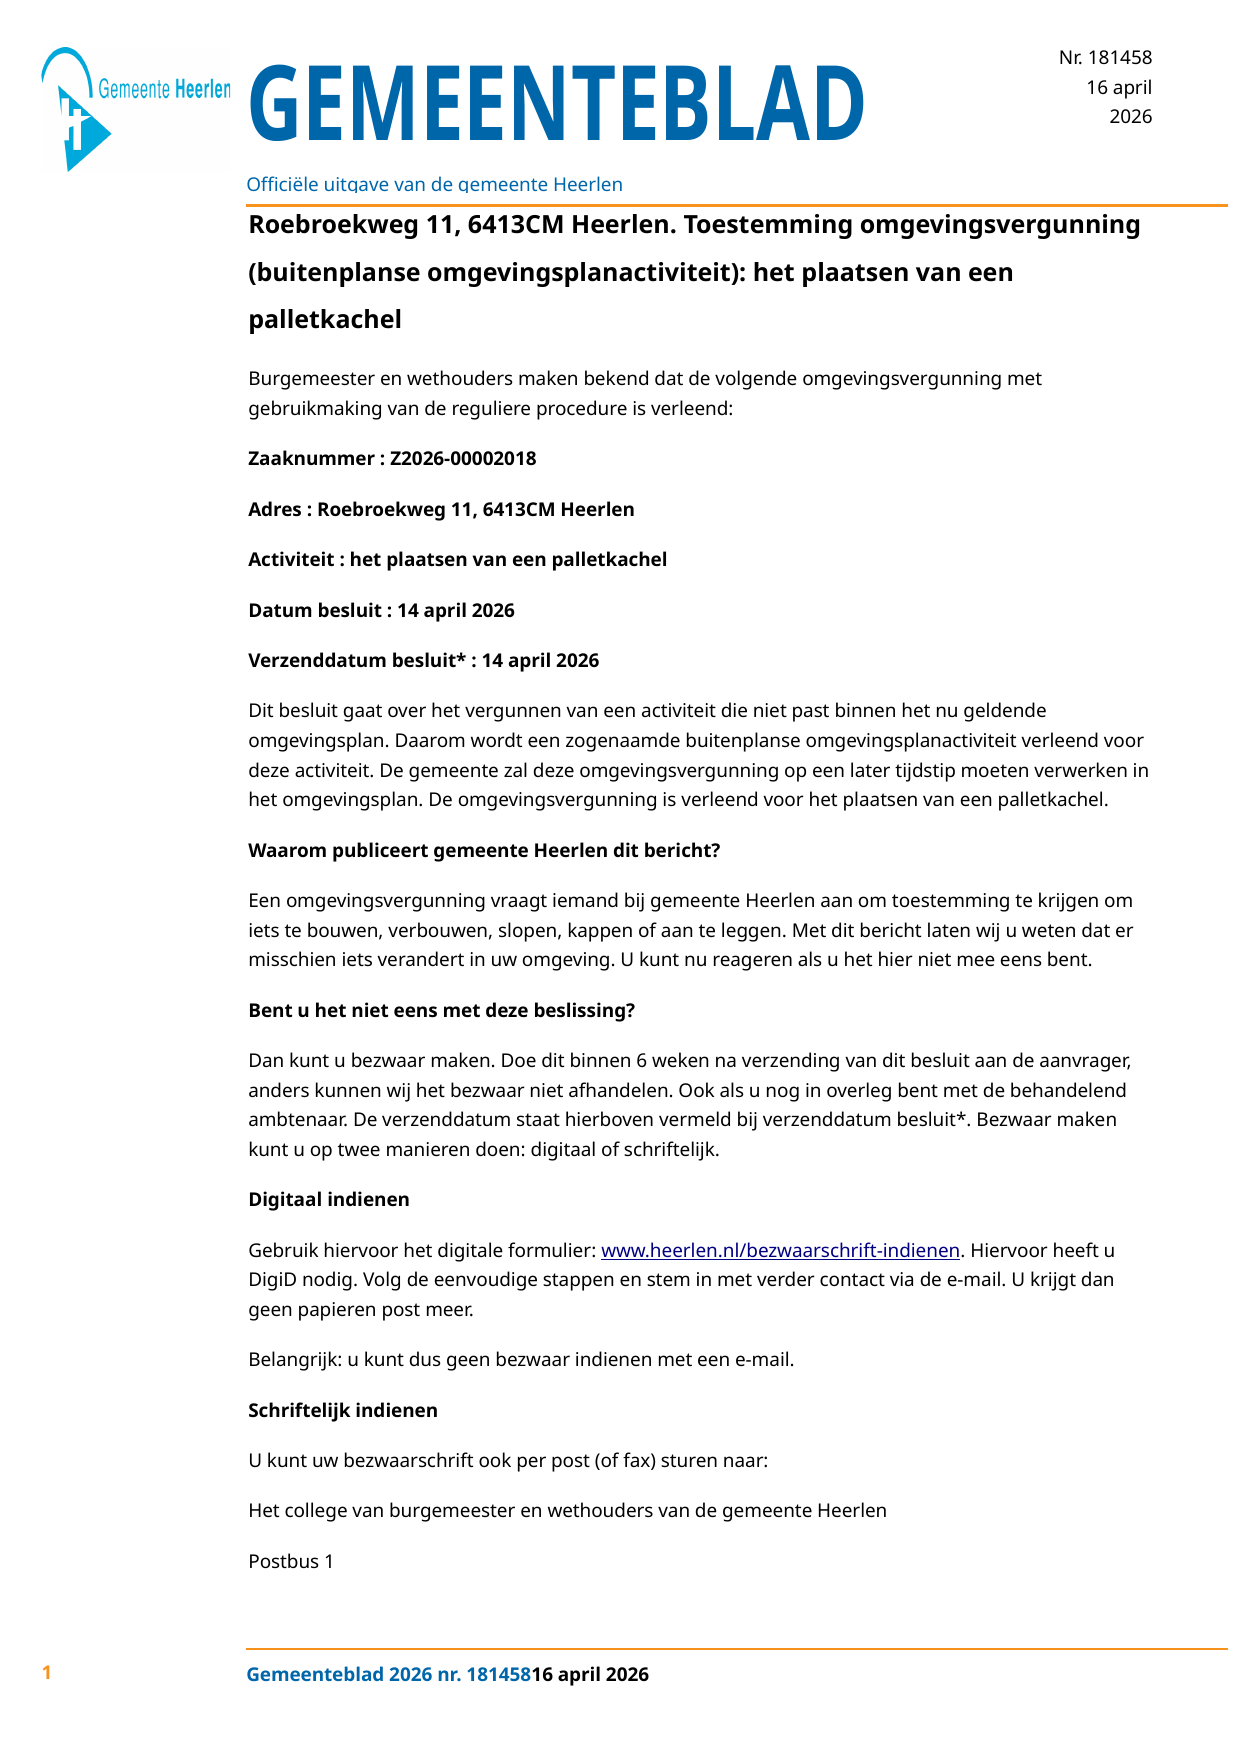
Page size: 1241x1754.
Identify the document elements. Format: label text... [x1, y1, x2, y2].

text Schriftelijk indienen [248, 1397, 1152, 1422]
text Burgemeester en wethouders maken bekend dat de volgende omgevingsvergunning met gebruikmaking van de reguliere procedure is verleend: [248, 366, 1152, 421]
text Dit besluit gaat over het vergunnen van een activiteit die niet past binnen het nu geldende omgevingsplan. Daarom wordt een zogenaamde buitenplanse omgevingsplanactiviteit verleend voor deze activiteit. De gemeente zal deze omgevingsvergunning op een later tijdstip moeten verwerken in het omgevingsplan. De omgevingsvergunning is verleend voor het plaatsen van een palletkachel. [248, 698, 1152, 812]
text Gebruik hiervoor het digitale formulier: www.heerlen.nl/bezwaarschrift-indienen. Hiervoor heeft u DigiD nodig. Volg de eenvoudige stappen en stem in met verder contact via de e-mail. U krijgt dan geen papieren post meer. [248, 1237, 1152, 1322]
picture [41, 47, 231, 172]
text Roebroekweg 11, 6413CM Heerlen. Toestemming omgevingsvergunning (buitenplanse omgevingsplanactiviteit): het plaatsen van een palletkachel [248, 207, 1152, 336]
text Zaaknummer : Z2026-00002018 [248, 446, 1152, 471]
text Waarom publiceert gemeente Heerlen dit bericht? [248, 837, 1152, 862]
text Datum besluit : 14 april 2026 [248, 597, 1152, 622]
text Dan kunt u bezwaar maken. Doe dit binnen 6 weken na verzending van dit besluit aan de aanvrager, anders kunnen wij het bezwaar niet afhandelen. Ook als u nog in overleg bent met de behandelend ambtenaar. De verzenddatum staat hierboven vermeld bij verzenddatum besluit*. Bezwaar maken kunt u op twee manieren doen: digitaal of schriftelijk. [248, 1047, 1152, 1162]
text Postbus 1 [248, 1548, 1152, 1574]
text Bent u het niet eens met deze beslissing? [248, 997, 1152, 1022]
text Belangrijk: u kunt dus geen bezwaar indienen met een e-mail. [248, 1346, 1152, 1372]
picture [41, 47, 59, 70]
text Verzenddatum besluit* : 14 april 2026 [248, 647, 1152, 673]
text U kunt uw bezwaarschrift ook per post (of fax) sturen naar: [248, 1447, 1152, 1473]
text Activiteit : het plaatsen van een palletkachel [248, 546, 1152, 572]
text Adres : Roebroekweg 11, 6413CM Heerlen [248, 496, 1152, 522]
text Het college van burgemeester en wethouders van de gemeente Heerlen [248, 1498, 1152, 1523]
text Digitaal indienen [248, 1186, 1152, 1212]
text Een omgevingsvergunning vraagt iemand bij gemeente Heerlen aan om toestemming te krijgen om iets te bouwen, verbouwen, slopen, kappen of aan te leggen. Met dit bericht laten wij u weten dat er misschien iets verandert in uw omgeving. U kunt nu reageren als u het hier niet mee eens bent. [248, 887, 1152, 972]
